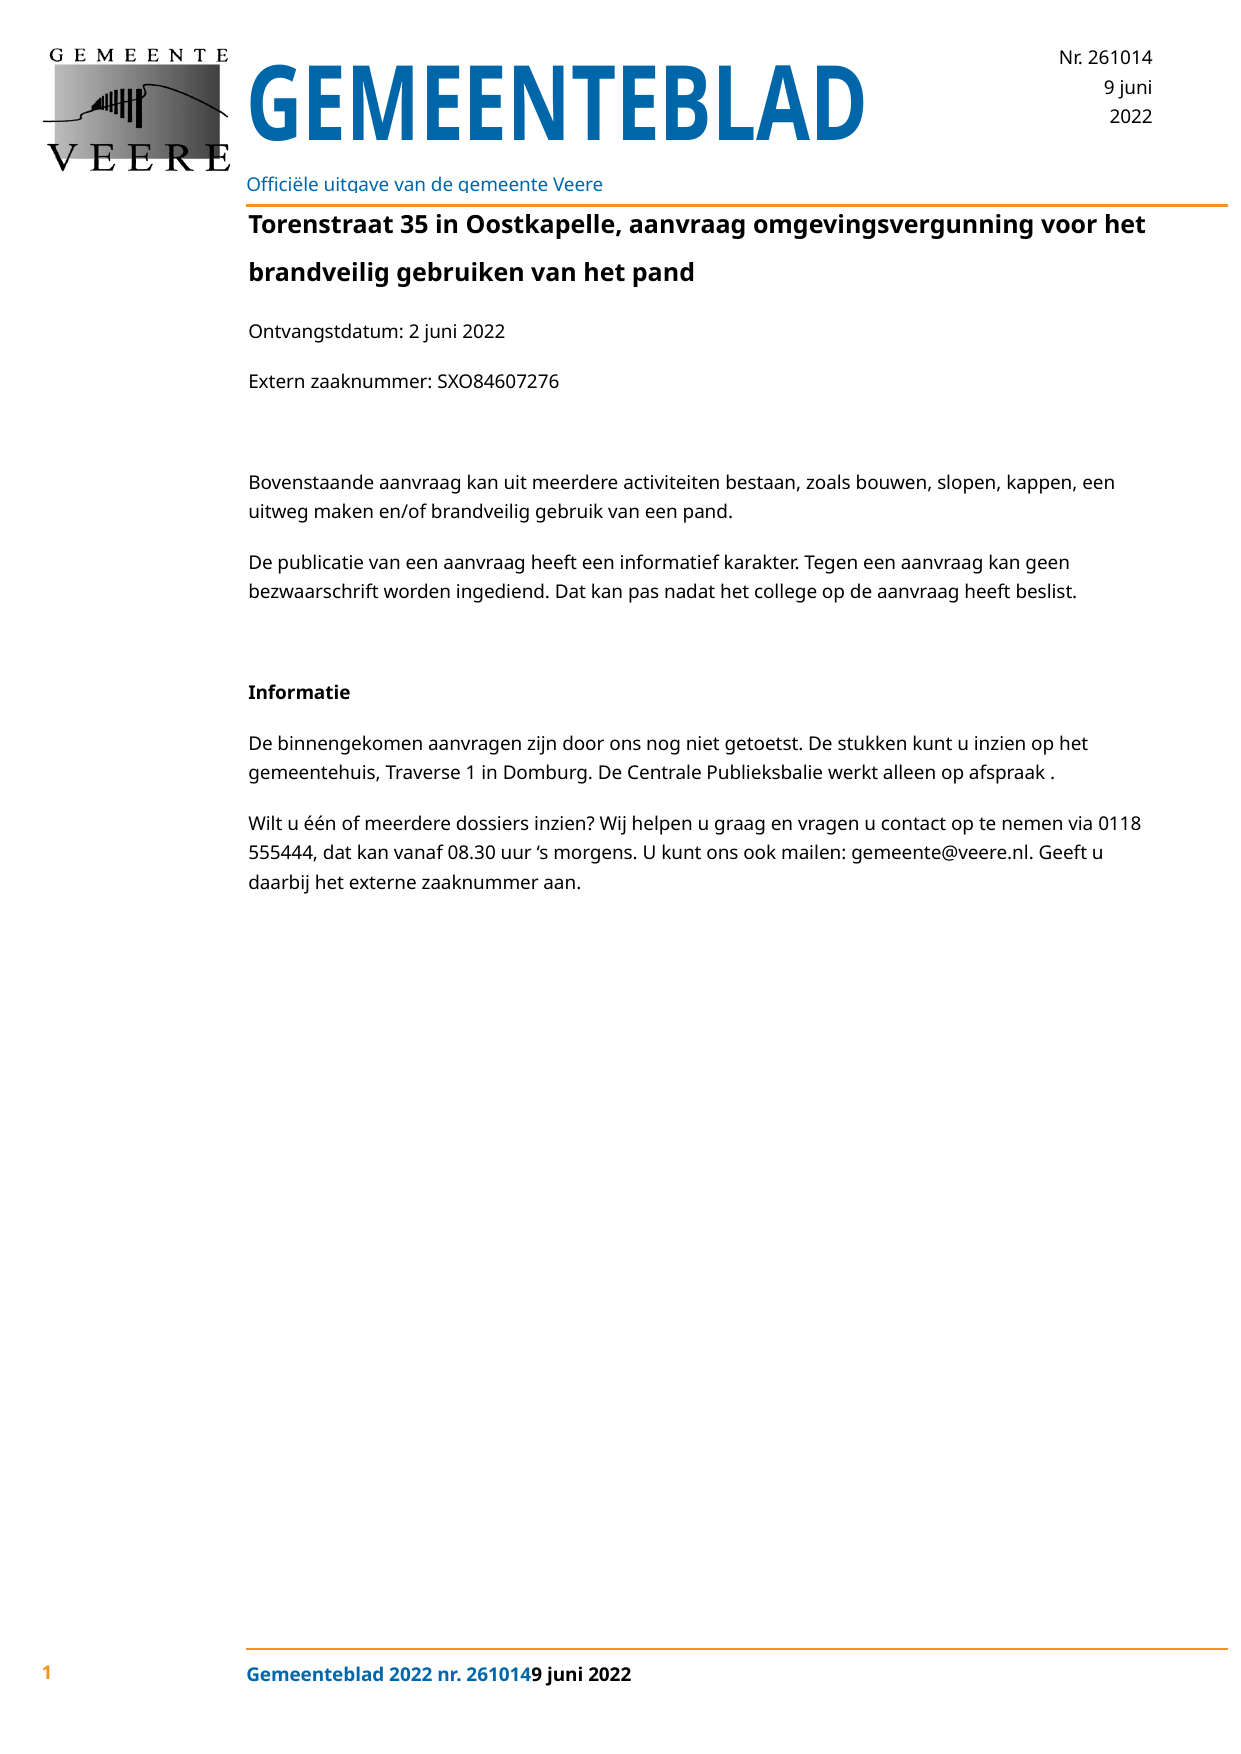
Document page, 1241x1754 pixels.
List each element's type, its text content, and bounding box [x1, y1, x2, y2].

text Wilt u één of meerdere dossiers inzien? Wij helpen u graag en vragen u contact op te nemen via 0118 555444, dat kan vanaf 08.30 uur ‘s morgens. U kunt ons ook mailen: gemeente@veere.nl. Geeft u daarbij het externe zaaknummer aan. [248, 810, 1152, 895]
text Informatie [248, 679, 1152, 705]
text De publicatie van een aanvraag heeft een informatief karakter. Tegen een aanvraag kan geen bezwaarschrift worden ingediend. Dat kan pas nadat het college op de aanvraag heeft beslist. [248, 549, 1152, 604]
text Ontvangstdatum: 2 juni 2022 [248, 318, 1152, 344]
text Extern zaaknummer: SXO84607276 [248, 368, 1152, 394]
picture [41, 47, 231, 172]
text De binnengekomen aanvragen zijn door ons nog niet getoetst. De stukken kunt u inzien op het gemeentehuis, Traverse 1 in Domburg. De Centrale Publieksbalie werkt alleen op afspraak . [248, 730, 1152, 785]
text Torenstraat 35 in Oostkapelle, aanvraag omgevingsvergunning voor het brandveilig gebruiken van het pand [248, 207, 1152, 288]
text Bovenstaande aanvraag kan uit meerdere activiteiten bestaan, zoals bouwen, slopen, kappen, een uitweg maken en/of brandveilig gebruik van een pand. [248, 469, 1152, 524]
